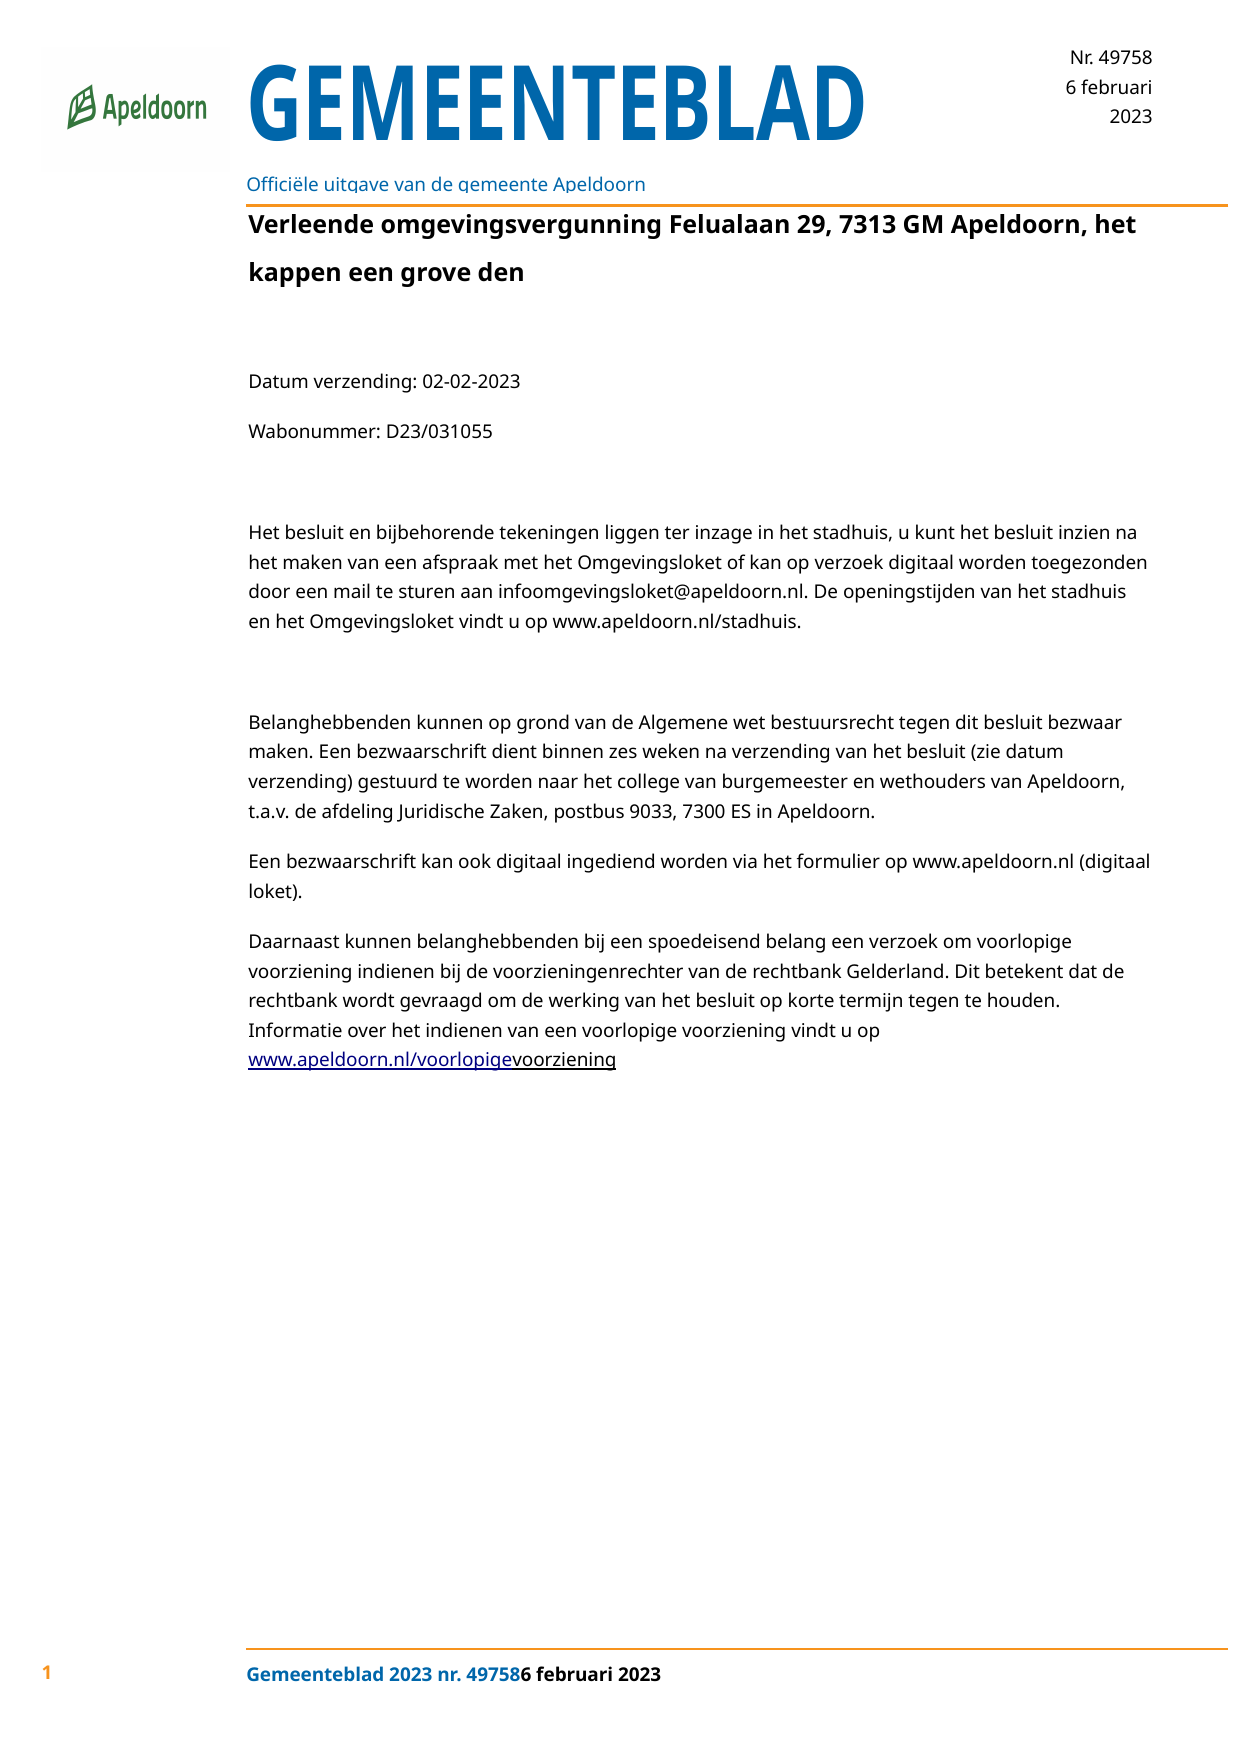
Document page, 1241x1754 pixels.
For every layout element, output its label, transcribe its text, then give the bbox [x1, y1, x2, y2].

text Daarnaast kunnen belanghebbenden bij een spoedeisend belang een verzoek om voorlopige voorziening indienen bij de voorzieningenrechter van de rechtbank Gelderland. Dit betekent dat de rechtbank wordt gevraagd om de werking van het besluit op korte termijn tegen te houden. Informatie over het indienen van een voorlopige voorziening vindt u op www.apeldoorn.nl/voorlopigevoorziening [248, 928, 1152, 1072]
text Verleende omgevingsvergunning Felualaan 29, 7313 GM Apeldoorn, het kappen een grove den [248, 207, 1152, 288]
picture [41, 47, 231, 172]
text Datum verzending: 02-02-2023 [248, 368, 1152, 394]
text Belanghebbenden kunnen op grond van de Algemene wet bestuursrecht tegen dit besluit bezwaar maken. Een bezwaarschrift dient binnen zes weken na verzending van het besluit (zie datum verzending) gestuurd te worden naar het college van burgemeester en wethouders van Apeldoorn, t.a.v. de afdeling Juridische Zaken, postbus 9033, 7300 ES in Apeldoorn. [248, 709, 1152, 824]
text Een bezwaarschrift kan ook digitaal ingediend worden via het formulier op www.apeldoorn.nl (digitaal loket). [248, 848, 1152, 904]
text Wabonummer: D23/031055 [248, 419, 1152, 444]
text Het besluit en bijbehorende tekeningen liggen ter inzage in het stadhuis, u kunt het besluit inzien na het maken van een afspraak met het Omgevingsloket of kan op verzoek digitaal worden toegezonden door een mail te sturen aan infoomgevingsloket@apeldoorn.nl. De openingstijden van het stadhuis en het Omgevingsloket vindt u op www.apeldoorn.nl/stadhuis. [248, 519, 1152, 634]
